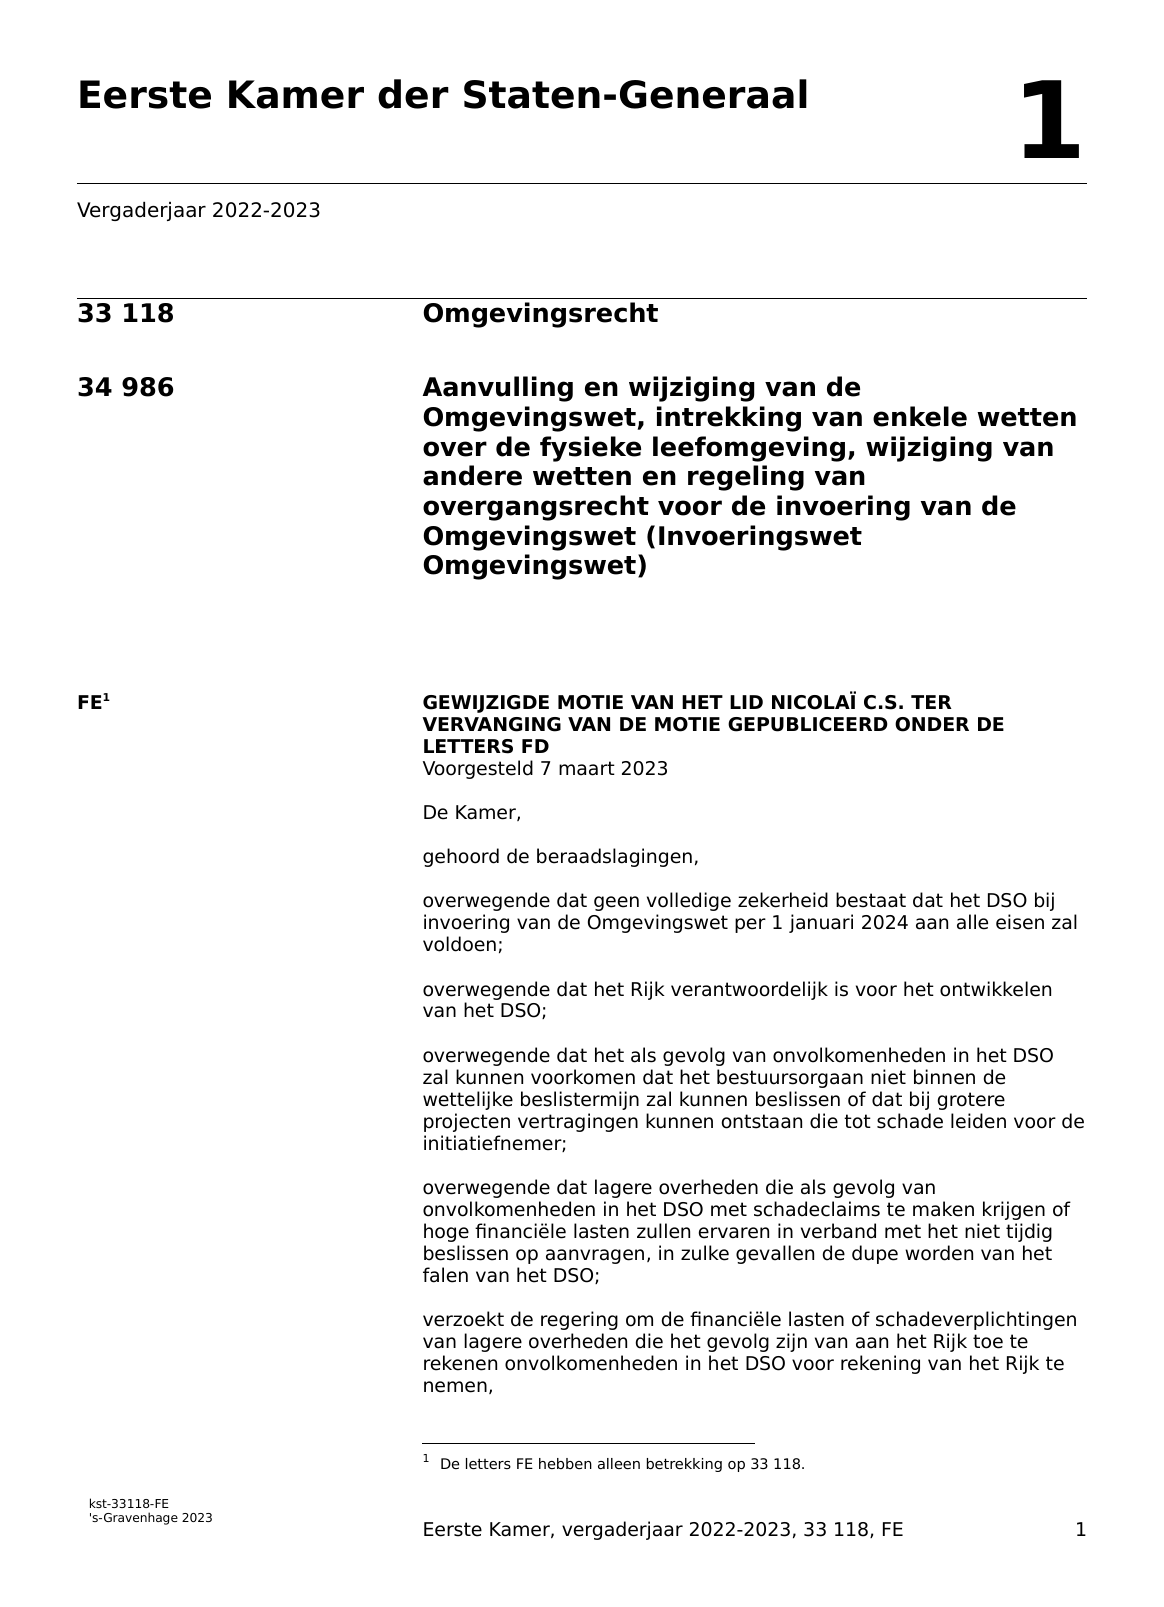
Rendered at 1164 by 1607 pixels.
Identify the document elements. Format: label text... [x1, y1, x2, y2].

text De Kamer, [422, 802, 1087, 824]
text De letters FE hebben alleen betrekking op 33 118. [422, 1452, 1087, 1474]
subtitle FE GEWIJZIGDE MOTIE VAN HET LID NICOLAÏ C.S. TER VERVANGING VAN DE MOTIE GEPUBLICEERD ONDER DE LETTERS FD [77, 692, 1087, 758]
table_header Eerste Kamer der Staten-Generaal [77, 59, 886, 183]
text overwegende dat geen volledige zekerheid bestaat dat het DSO bij invoering van de Omgevingswet per 1 januari 2024 aan alle eisen zal voldoen; [422, 890, 1087, 956]
text overwegende dat het als gevolg van onvolkomenheden in het DSO zal kunnen voorkomen dat het bestuursorgaan niet binnen de wettelijke beslistermijn zal kunnen beslissen of dat bij grotere projecten vertragingen kunnen ontstaan die tot schade leiden voor de initiatiefnemer; [422, 1044, 1087, 1154]
text Voorgesteld 7 maart 2023 [422, 758, 1087, 780]
table_header 1 [886, 59, 1087, 183]
text overwegende dat het Rijk verantwoordelijk is voor het ontwikkelen van het DSO; [422, 978, 1087, 1022]
text 's-Gravenhage 2023 [88, 1511, 323, 1525]
table_cell Vergaderjaar 2022-2023 [77, 184, 1087, 298]
text overwegende dat lagere overheden die als gevolg van onvolkomenheden in het DSO met schadeclaims te maken krijgen of hoge financiële lasten zullen ervaren in verband met het niet tijdig beslissen op aanvragen, in zulke gevallen de dupe worden van het falen van het DSO; [422, 1177, 1087, 1287]
text verzoekt de regering om de financiële lasten of schadeverplichtingen van lagere overheden die het gevolg zijn van aan het Rijk toe te rekenen onvolkomenheden in het DSO voor rekening van het Rijk te nemen, [422, 1309, 1087, 1397]
subtitle 34 986 Aanvulling en wijziging van de Omgevingswet, intrekking van enkele wetten over de fysieke leefomgeving, wijziging van andere wetten en regeling van overgangsrecht voor de invoering van de Omgevingswet (Invoeringswet Omgevingswet) [77, 373, 1087, 581]
text kst-33118-FE [88, 1497, 323, 1511]
subtitle 33 118 Omgevingsrecht [77, 299, 1087, 329]
text gehoord de beraadslagingen, [422, 846, 1087, 868]
